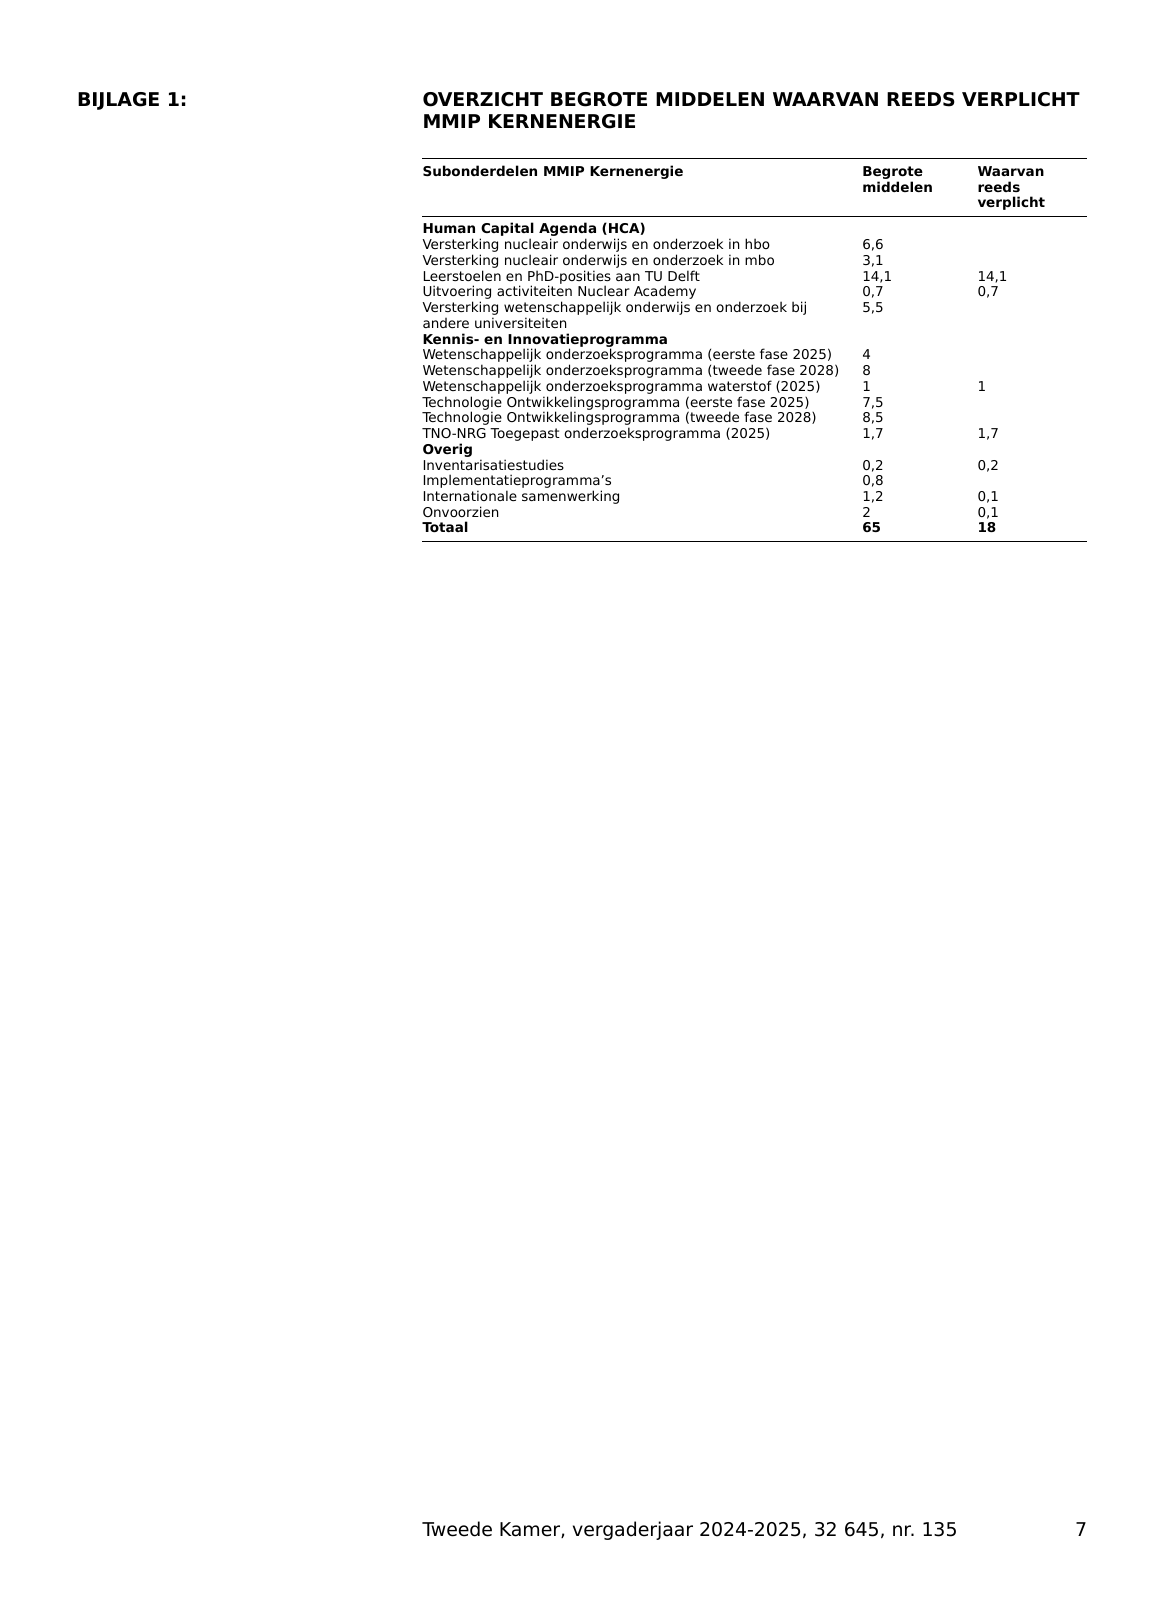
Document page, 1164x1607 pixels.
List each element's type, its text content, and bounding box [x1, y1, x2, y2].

table_cell Totaal [422, 520, 856, 541]
table_cell [971, 473, 1087, 489]
table_cell 1,7 [971, 426, 1087, 442]
table_cell Overig [422, 442, 856, 457]
table_cell [856, 217, 971, 237]
table_header Subonderdelen MMIP Kernenergie [422, 159, 856, 216]
table_cell [971, 300, 1087, 331]
table_cell [971, 217, 1087, 237]
table_cell 1,2 [856, 489, 971, 504]
table_cell Uitvoering activiteiten Nuclear Academy [422, 284, 856, 300]
table_cell 14,1 [971, 269, 1087, 284]
table_cell [856, 331, 971, 347]
table_cell Wetenschappelijk onderzoeksprogramma waterstof (2025) [422, 379, 856, 394]
table_cell [971, 442, 1087, 457]
table_cell 0,7 [856, 284, 971, 300]
table_cell 1 [856, 379, 971, 394]
table_cell Versterking nucleair onderwijs en onderzoek in hbo [422, 237, 856, 253]
table_cell 0,1 [971, 505, 1087, 520]
table_cell TNO-NRG Toegepast onderzoeksprogramma (2025) [422, 426, 856, 442]
table_cell Inventarisatiestudies [422, 457, 856, 473]
table_cell 6,6 [856, 237, 971, 253]
table_cell 4 [856, 347, 971, 363]
table_cell 0,1 [971, 489, 1087, 504]
table_cell Technologie Ontwikkelingsprogramma (eerste fase 2025) [422, 394, 856, 410]
table_cell Leerstoelen en PhD-posities aan TU Delft [422, 269, 856, 284]
table_cell Versterking nucleair onderwijs en onderzoek in mbo [422, 253, 856, 268]
table_cell 0,2 [971, 457, 1087, 473]
table_cell 2 [856, 505, 971, 520]
table_cell Human Capital Agenda (HCA) [422, 217, 856, 237]
table_cell Technologie Ontwikkelingsprogramma (tweede fase 2028) [422, 410, 856, 426]
table_cell Wetenschappelijk onderzoeksprogramma (eerste fase 2025) [422, 347, 856, 363]
table_cell 1,7 [856, 426, 971, 442]
table_cell Implementatieprogramma’s [422, 473, 856, 489]
table_cell 1 [971, 379, 1087, 394]
table_cell 65 [856, 520, 971, 541]
table_cell [856, 442, 971, 457]
table_cell 5,5 [856, 300, 971, 331]
table_cell [971, 363, 1087, 379]
table_cell [971, 237, 1087, 253]
table_cell 8,5 [856, 410, 971, 426]
table_cell Versterking wetenschappelijk onderwijs en onderzoek bij andere universiteiten [422, 300, 856, 331]
table_cell [971, 331, 1087, 347]
table_cell [971, 410, 1087, 426]
subtitle BIJLAGE 1: OVERZICHT BEGROTE MIDDELEN WAARVAN REEDS VERPLICHT MMIP KERNENERGIE [77, 89, 1087, 133]
table_header Begrote middelen [856, 159, 971, 216]
table_cell Internationale samenwerking [422, 489, 856, 504]
table_cell Onvoorzien [422, 505, 856, 520]
table_cell Wetenschappelijk onderzoeksprogramma (tweede fase 2028) [422, 363, 856, 379]
table_cell 0,7 [971, 284, 1087, 300]
table_cell 0,8 [856, 473, 971, 489]
table_cell 3,1 [856, 253, 971, 268]
table_cell 7,5 [856, 394, 971, 410]
table_cell [971, 347, 1087, 363]
table_cell 14,1 [856, 269, 971, 284]
table_cell 18 [971, 520, 1087, 541]
table_cell 8 [856, 363, 971, 379]
table_cell 0,2 [856, 457, 971, 473]
table_header Waarvan reeds verplicht [971, 159, 1087, 216]
table_cell [971, 253, 1087, 268]
table_cell Kennis- en Innovatieprogramma [422, 331, 856, 347]
table_cell [971, 394, 1087, 410]
